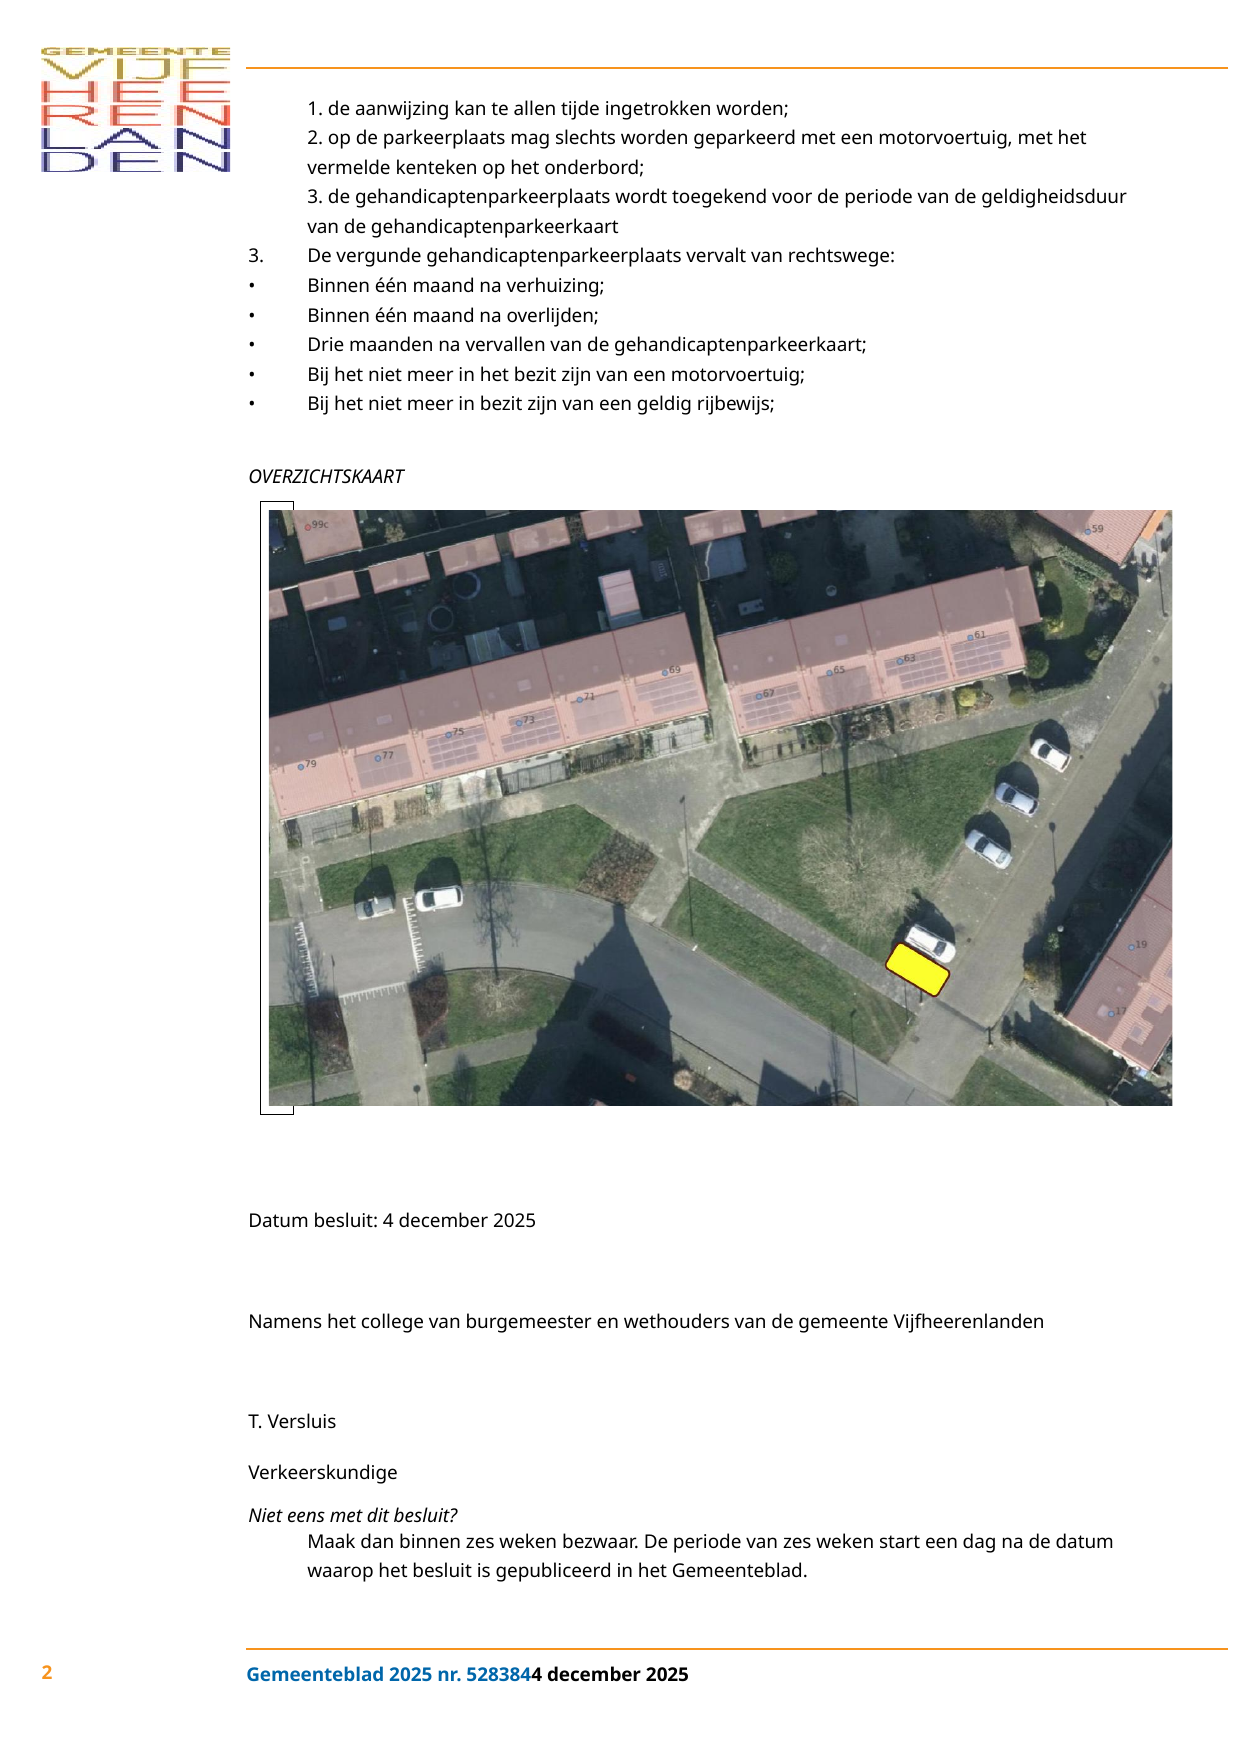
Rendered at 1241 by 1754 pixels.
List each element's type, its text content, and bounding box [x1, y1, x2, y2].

list Bij het niet meer in bezit zijn van een geldig rijbewijs; [248, 391, 1152, 416]
text Niet eens met dit besluit? [248, 1502, 1152, 1528]
list Maak dan binnen zes weken bezwaar. De periode van zes weken start een dag na de datum waarop het besluit is gepubliceerd in het Gemeenteblad. [248, 1528, 1152, 1583]
text Datum besluit: 4 december 2025 [248, 1207, 1152, 1233]
text Verkeerskundige [248, 1459, 1152, 1485]
list 1. de aanwijzing kan te allen tijde ingetrokken worden; [248, 95, 1152, 121]
list De vergunde gehandicaptenparkeerplaats vervalt van rechtswege: [248, 243, 1152, 268]
list 3. de gehandicaptenparkeerplaats wordt toegekend voor de periode van de geldigheidsduur van de gehandicaptenparkeerkaart [248, 183, 1152, 239]
picture [268, 510, 1173, 1106]
list Bij het niet meer in het bezit zijn van een motorvoertuig; [248, 361, 1152, 387]
list Binnen één maand na overlijden; [248, 302, 1152, 328]
picture [41, 47, 231, 172]
list Binnen één maand na verhuizing; [248, 272, 1152, 298]
text T. Versluis [248, 1409, 1152, 1434]
list 2. op de parkeerplaats mag slechts worden geparkeerd met een motorvoertuig, met het vermelde kenteken op het onderbord; [248, 124, 1152, 180]
text OVERZICHTSKAART [248, 463, 1152, 489]
text Namens het college van burgemeester en wethouders van de gemeente Vijfheerenlanden [248, 1308, 1152, 1333]
list Drie maanden na vervallen van de gehandicaptenparkeerkaart; [248, 331, 1152, 357]
